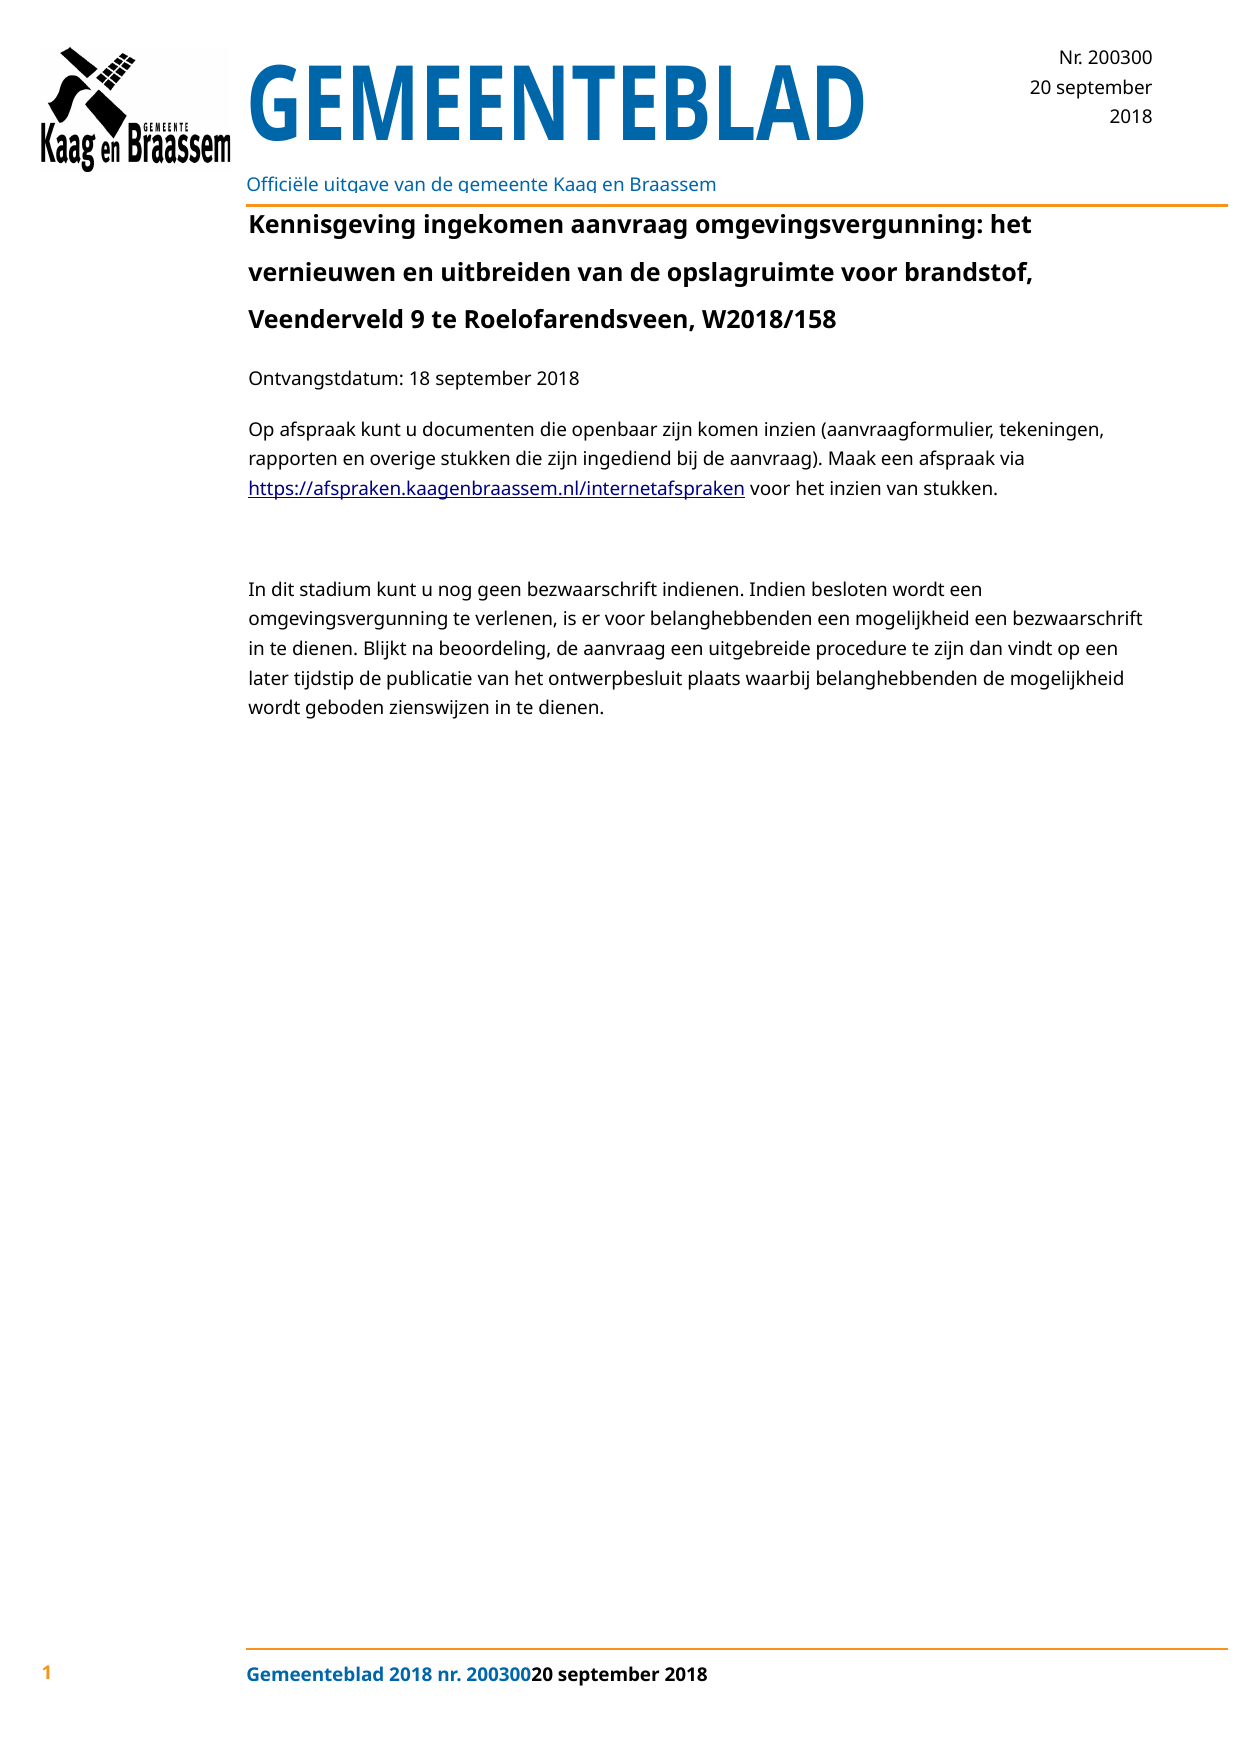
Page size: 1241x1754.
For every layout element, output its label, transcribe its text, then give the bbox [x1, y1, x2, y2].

picture [41, 47, 231, 172]
text In dit stadium kunt u nog geen bezwaarschrift indienen. Indien besloten wordt een omgevingsvergunning te verlenen, is er voor belanghebbenden een mogelijkheid een bezwaarschrift in te dienen. Blijkt na beoordeling, de aanvraag een uitgebreide procedure te zijn dan vindt op een later tijdstip de publicatie van het ontwerpbesluit plaats waarbij belanghebbenden de mogelijkheid wordt geboden zienswijzen in te dienen. [248, 576, 1152, 720]
text Ontvangstdatum: 18 september 2018 [248, 366, 1152, 391]
text Kennisgeving ingekomen aanvraag omgevingsvergunning: het vernieuwen en uitbreiden van de opslagruimte voor brandstof, Veenderveld 9 te Roelofarendsveen, W2018/158 [248, 207, 1152, 336]
text Op afspraak kunt u documenten die openbaar zijn komen inzien (aanvraagformulier, tekeningen, rapporten en overige stukken die zijn ingediend bij de aanvraag). Maak een afspraak via https://afspraken.kaagenbraassem.nl/internetafspraken voor het inzien van stukken. [248, 416, 1152, 501]
